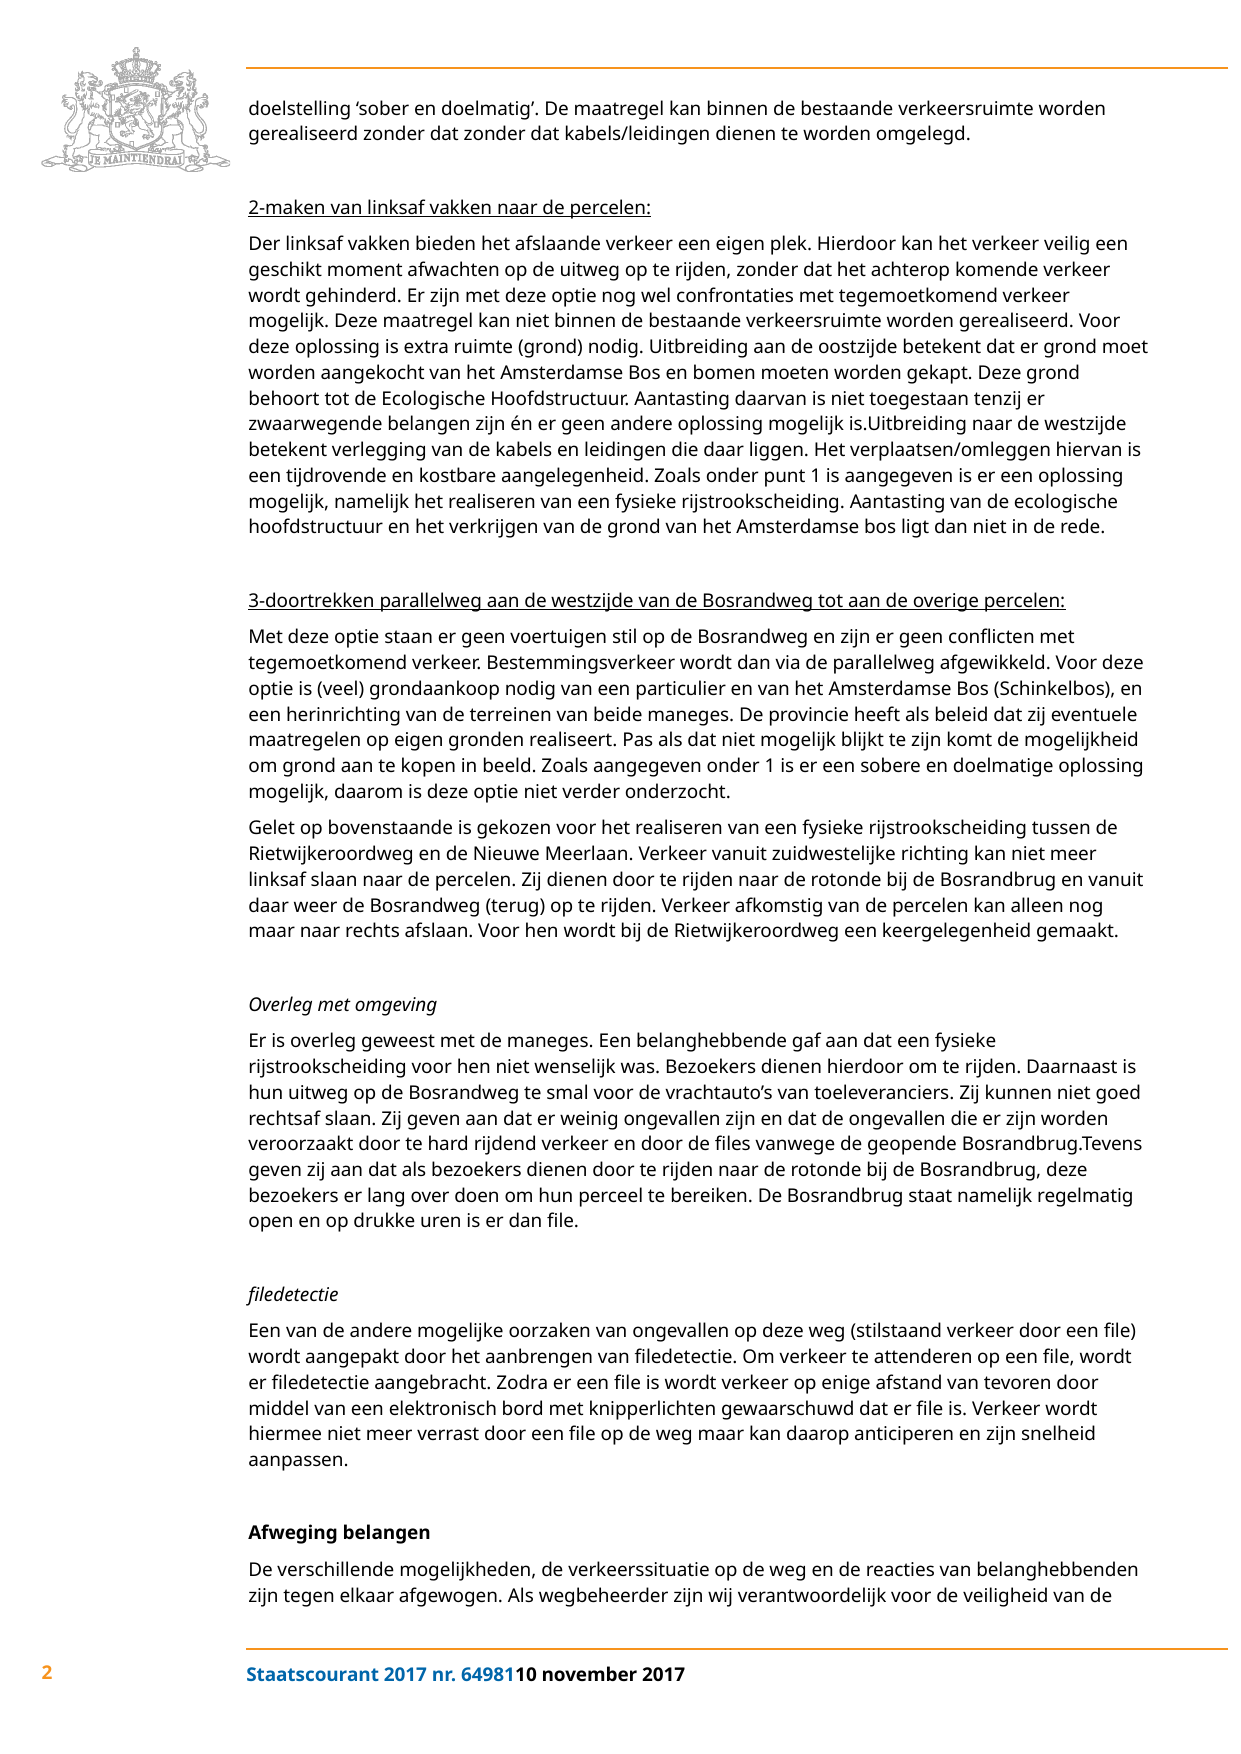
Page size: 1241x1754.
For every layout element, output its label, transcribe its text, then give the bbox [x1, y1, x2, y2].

text 2-maken van linksaf vakken naar de percelen: [248, 194, 1152, 219]
text Afweging belangen [248, 1519, 1152, 1545]
text Met deze optie staan er geen voertuigen stil op de Bosrandweg en zijn er geen conflicten met tegemoetkomend verkeer. Bestemmingsverkeer wordt dan via de parallelweg afgewikkeld. Voor deze optie is (veel) grondaankoop nodig van een particulier en van het Amsterdamse Bos (Schinkelbos), en een herinrichting van de terreinen van beide maneges. De provincie heeft als beleid dat zij eventuele maatregelen op eigen gronden realiseert. Pas als dat niet mogelijk blijkt te zijn komt de mogelijkheid om grond aan te kopen in beeld. Zoals aangegeven onder 1 is er een sobere en doelmatige oplossing mogelijk, daarom is deze optie niet verder onderzocht. [248, 623, 1152, 804]
text 3-doortrekken parallelweg aan de westzijde van de Bosrandweg tot aan de overige percelen: [248, 587, 1152, 613]
text doelstelling ‘sober en doelmatig’. De maatregel kan binnen de bestaande verkeersruimte worden gerealiseerd zonder dat zonder dat kabels/leidingen dienen te worden omgelegd. [248, 95, 1152, 146]
text Er is overleg geweest met de maneges. Een belanghebbende gaf aan dat een fysieke rijstrookscheiding voor hen niet wenselijk was. Bezoekers dienen hierdoor om te rijden. Daarnaast is hun uitweg op de Bosrandweg te smal voor de vrachtauto’s van toeleveranciers. Zij kunnen niet goed rechtsaf slaan. Zij geven aan dat er weinig ongevallen zijn en dat de ongevallen die er zijn worden veroorzaakt door te hard rijdend verkeer en door de files vanwege de geopende Bosrandbrug.Tevens geven zij aan dat als bezoekers dienen door te rijden naar de rotonde bij de Bosrandbrug, deze bezoekers er lang over doen om hun perceel te bereiken. De Bosrandbrug staat namelijk regelmatig open en op drukke uren is er dan file. [248, 1027, 1152, 1233]
text filedetectie [248, 1281, 1152, 1307]
picture [41, 47, 231, 172]
text Overleg met omgeving [248, 991, 1152, 1017]
text Der linksaf vakken bieden het afslaande verkeer een eigen plek. Hierdoor kan het verkeer veilig een geschikt moment afwachten op de uitweg op te rijden, zonder dat het achterop komende verkeer wordt gehinderd. Er zijn met deze optie nog wel confrontaties met tegemoetkomend verkeer mogelijk. Deze maatregel kan niet binnen de bestaande verkeersruimte worden gerealiseerd. Voor deze oplossing is extra ruimte (grond) nodig. Uitbreiding aan de oostzijde betekent dat er grond moet worden aangekocht van het Amsterdamse Bos en bomen moeten worden gekapt. Deze grond behoort tot de Ecologische Hoofdstructuur. Aantasting daarvan is niet toegestaan tenzij er zwaarwegende belangen zijn én er geen andere oplossing mogelijk is.Uitbreiding naar de westzijde betekent verlegging van de kabels en leidingen die daar liggen. Het verplaatsen/omleggen hiervan is een tijdrovende en kostbare aangelegenheid. Zoals onder punt 1 is aangegeven is er een oplossing mogelijk, namelijk het realiseren van een fysieke rijstrookscheiding. Aantasting van de ecologische hoofdstructuur en het verkrijgen van de grond van het Amsterdamse bos ligt dan niet in de rede. [248, 231, 1152, 539]
text Een van de andere mogelijke oorzaken van ongevallen op deze weg (stilstaand verkeer door een file) wordt aangepakt door het aanbrengen van filedetectie. Om verkeer te attenderen op een file, wordt er filedetectie aangebracht. Zodra er een file is wordt verkeer op enige afstand van tevoren door middel van een elektronisch bord met knipperlichten gewaarschuwd dat er file is. Verkeer wordt hiermee niet meer verrast door een file op de weg maar kan daarop anticiperen en zijn snelheid aanpassen. [248, 1318, 1152, 1472]
text De verschillende mogelijkheden, de verkeerssituatie op de weg en de reacties van belanghebbenden zijn tegen elkaar afgewogen. Als wegbeheerder zijn wij verantwoordelijk voor de veiligheid van de [248, 1556, 1152, 1608]
text Gelet op bovenstaande is gekozen voor het realiseren van een fysieke rijstrookscheiding tussen de Rietwijkeroordweg en de Nieuwe Meerlaan. Verkeer vanuit zuidwestelijke richting kan niet meer linksaf slaan naar de percelen. Zij dienen door te rijden naar de rotonde bij de Bosrandbrug en vanuit daar weer de Bosrandweg (terug) op te rijden. Verkeer afkomstig van de percelen kan alleen nog maar naar rechts afslaan. Voor hen wordt bij de Rietwijkeroordweg een keergelegenheid gemaakt. [248, 814, 1152, 943]
